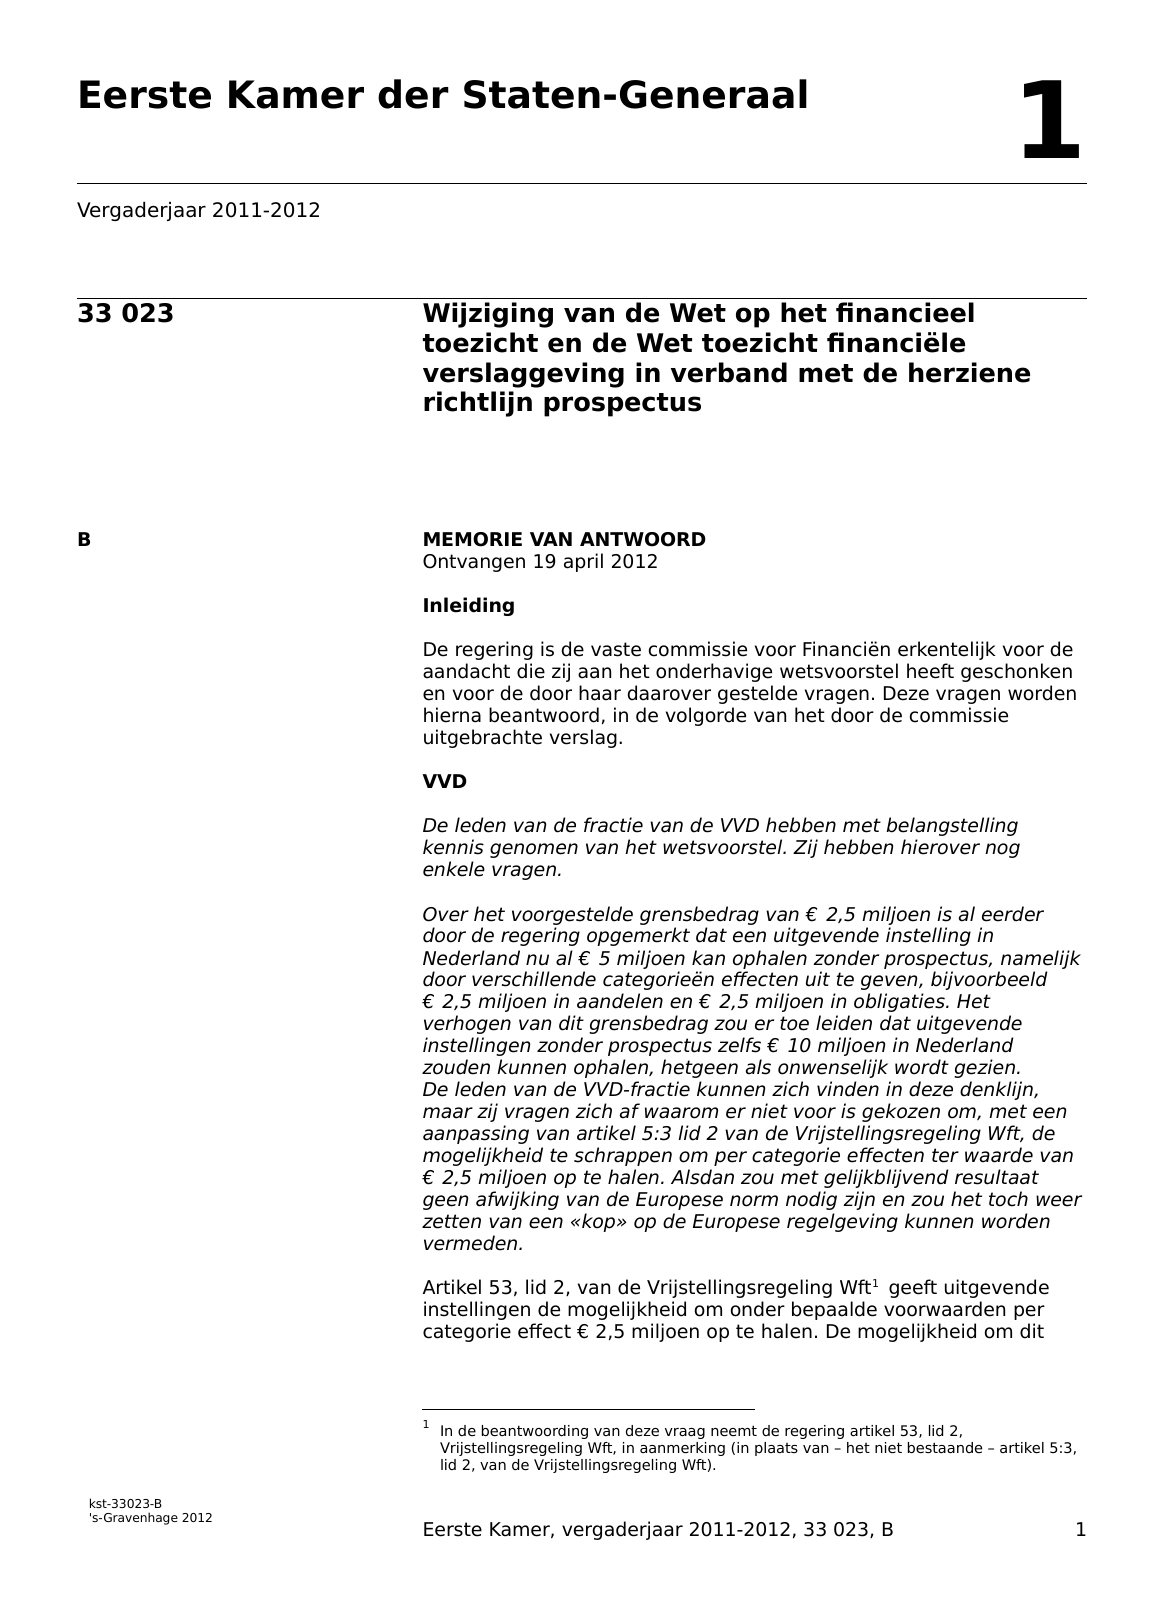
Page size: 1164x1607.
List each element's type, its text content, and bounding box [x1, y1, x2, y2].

text Over het voorgestelde grensbedrag van € 2,5 miljoen is al eerder door de regering opgemerkt dat een uitgevende instelling in Nederland nu al € 5 miljoen kan ophalen zonder prospectus, namelijk door verschillende categorieën effecten uit te geven, bijvoorbeeld € 2,5 miljoen in aandelen en € 2,5 miljoen in obligaties. Het verhogen van dit grensbedrag zou er toe leiden dat uitgevende instellingen zonder prospectus zelfs € 10 miljoen in Nederland zouden kunnen ophalen, hetgeen als onwenselijk wordt gezien. [422, 903, 1087, 1079]
text Artikel 53, lid 2, van de Vrijstellingsregeling Wft geeft uitgevende instellingen de mogelijkheid om onder bepaalde voorwaarden per categorie effect € 2,5 miljoen op te halen. De mogelijkheid om dit [422, 1277, 1087, 1343]
text kst-33023-B [88, 1497, 323, 1511]
subtitle Inleiding [422, 595, 1087, 617]
text Ontvangen 19 april 2012 [422, 551, 1087, 573]
table_header 1 [886, 59, 1087, 183]
text De leden van de fractie van de VVD hebben met belangstelling kennis genomen van het wetsvoorstel. Zij hebben hierover nog enkele vragen. [422, 815, 1087, 881]
text In de beantwoording van deze vraag neemt de regering artikel 53, lid 2, Vrijstellingsregeling Wft, in aanmerking (in plaats van – het niet bestaande – artikel 5:3, lid 2, van de Vrijstellingsregeling Wft). [422, 1418, 1087, 1474]
subtitle 33 023 Wijziging van de Wet op het financieel toezicht en de Wet toezicht financiële verslaggeving in verband met de herziene richtlijn prospectus [77, 299, 1087, 418]
text 's-Gravenhage 2012 [88, 1511, 323, 1525]
text De regering is de vaste commissie voor Financiën erkentelijk voor de aandacht die zij aan het onderhavige wetsvoorstel heeft geschonken en voor de door haar daarover gestelde vragen. Deze vragen worden hierna beantwoord, in de volgorde van het door de commissie uitgebrachte verslag. [422, 639, 1087, 749]
subtitle VVD [422, 771, 1087, 793]
table_header Eerste Kamer der Staten-Generaal [77, 59, 886, 183]
table_cell Vergaderjaar 2011-2012 [77, 184, 1087, 298]
text De leden van de VVD-fractie kunnen zich vinden in deze denklijn, maar zij vragen zich af waarom er niet voor is gekozen om, met een aanpassing van artikel 5:3 lid 2 van de Vrijstellingsregeling Wft, de mogelijkheid te schrappen om per categorie effecten ter waarde van € 2,5 miljoen op te halen. Alsdan zou met gelijkblijvend resultaat geen afwijking van de Europese norm nodig zijn en zou het toch weer zetten van een «kop» op de Europese regelgeving kunnen worden vermeden. [422, 1079, 1087, 1255]
subtitle B MEMORIE VAN ANTWOORD [77, 529, 1087, 551]
